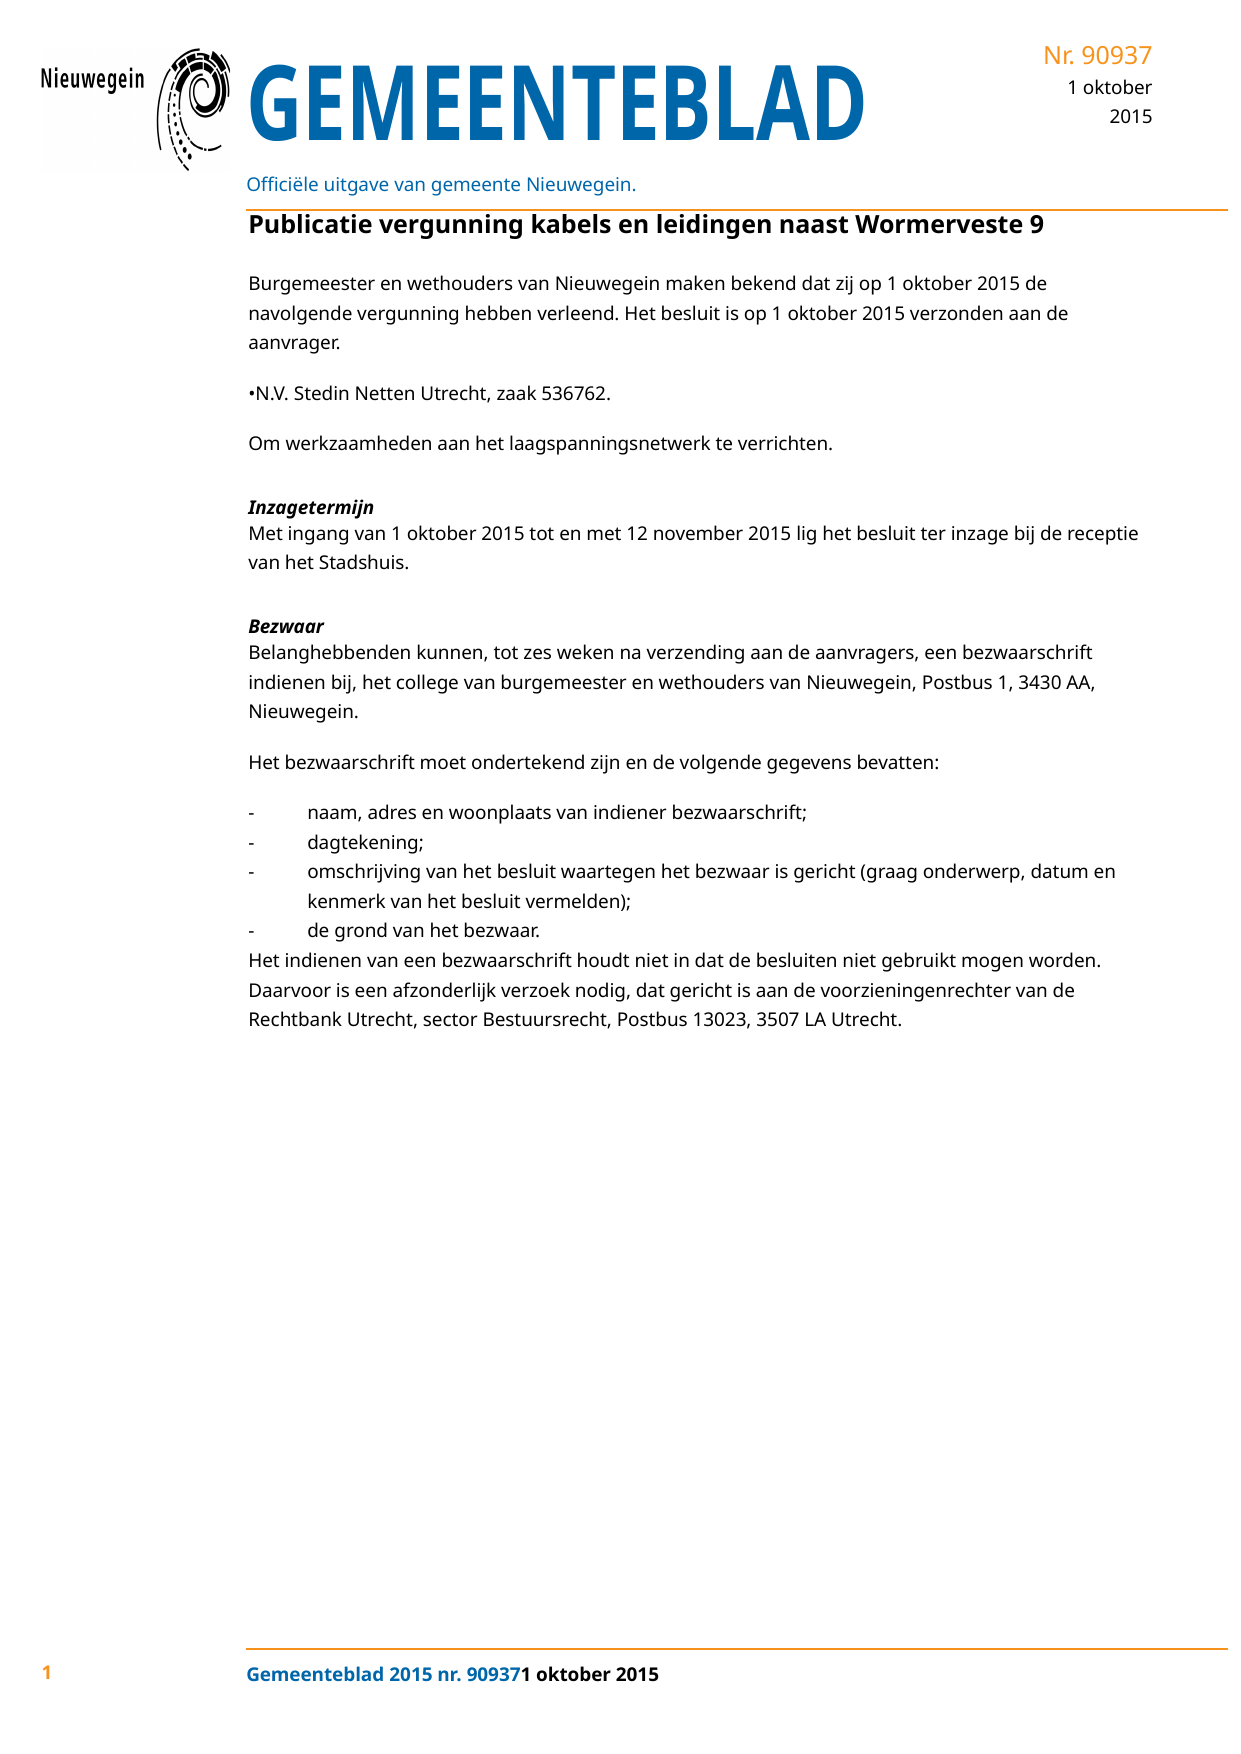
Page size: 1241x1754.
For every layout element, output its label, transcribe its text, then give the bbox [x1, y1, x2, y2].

text Het bezwaarschrift moet ondertekend zijn en de volgende gegevens bevatten: [248, 749, 1152, 774]
text Bezwaar [248, 613, 1152, 639]
text Om werkzaamheden aan het laagspanningsnetwerk te verrichten. [248, 430, 1152, 456]
list naam, adres en woonplaats van indiener bezwaarschrift; [248, 799, 1152, 825]
picture [41, 47, 231, 172]
list omschrijving van het besluit waartegen het bezwaar is gericht (graag onderwerp, datum en kenmerk van het besluit vermelden); [248, 858, 1152, 914]
text Publicatie vergunning kabels en leidingen naast Wormerveste 9 [248, 211, 1152, 241]
text Inzagetermijn [248, 494, 1152, 520]
list de grond van het bezwaar. [248, 918, 1152, 943]
text Met ingang van 1 oktober 2015 tot en met 12 november 2015 lig het besluit ter inzage bij de receptie van het Stadshuis. [248, 520, 1152, 575]
text •N.V. Stedin Netten Utrecht, zaak 536762. [248, 380, 1152, 406]
list dagtekening; [248, 829, 1152, 854]
text Het indienen van een bezwaarschrift houdt niet in dat de besluiten niet gebruikt mogen worden. Daarvoor is een afzonderlijk verzoek nodig, dat gericht is aan de voorzieningenrechter van de Rechtbank Utrecht, sector Bestuursrecht, Postbus 13023, 3507 LA Utrecht. [248, 947, 1152, 1032]
text Burgemeester en wethouders van Nieuwegein maken bekend dat zij op 1 oktober 2015 de navolgende vergunning hebben verleend. Het besluit is op 1 oktober 2015 verzonden aan de aanvrager. [248, 270, 1152, 355]
text Belanghebbenden kunnen, tot zes weken na verzending aan de aanvragers, een bezwaarschrift indienen bij, het college van burgemeester en wethouders van Nieuwegein, Postbus 1, 3430 AA, Nieuwegein. [248, 639, 1152, 724]
